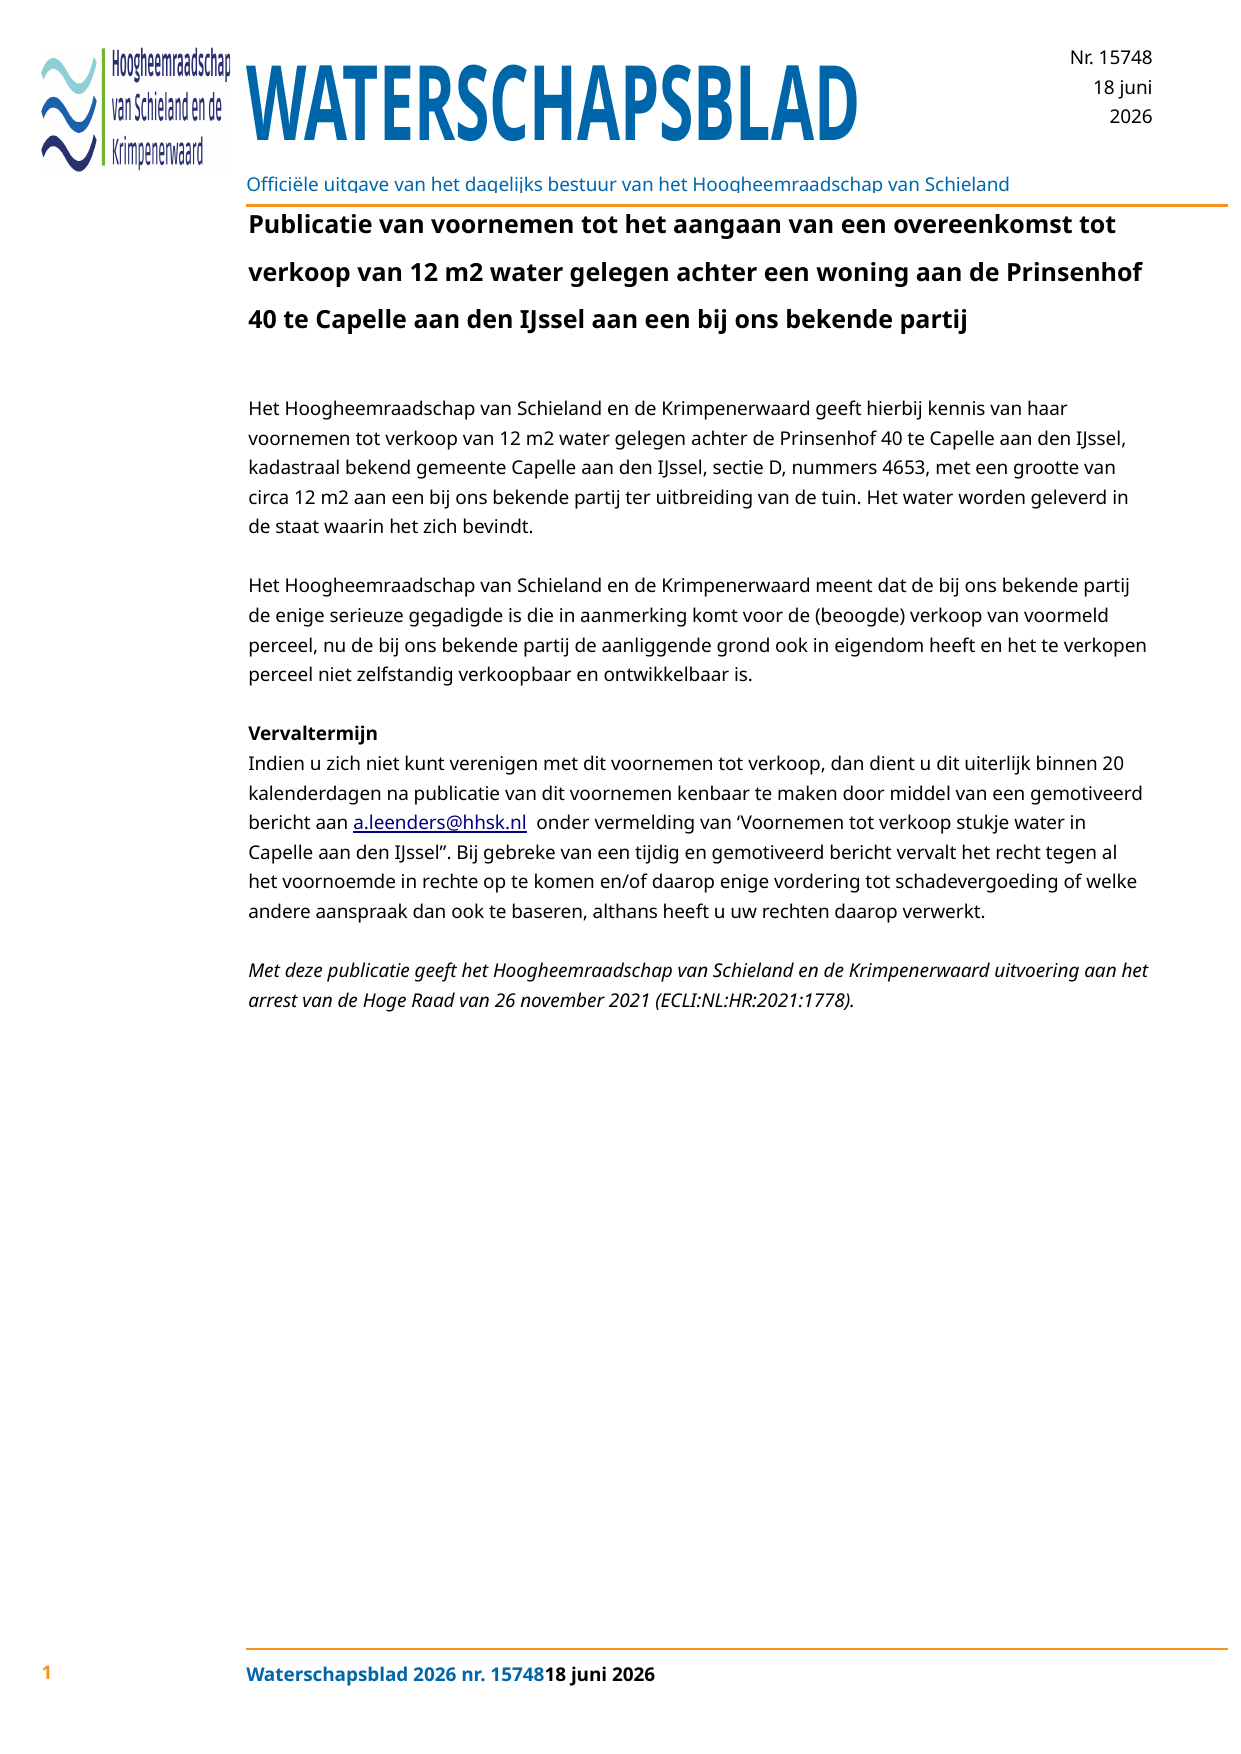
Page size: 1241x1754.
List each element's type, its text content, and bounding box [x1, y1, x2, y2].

text Met deze publicatie geeft het Hoogheemraadschap van Schieland en de Krimpenerwaard uitvoering aan het arrest van de Hoge Raad van 26 november 2021 (ECLI:NL:HR:2021:1778). [248, 957, 1152, 1012]
picture [41, 47, 231, 172]
text Vervaltermijn [248, 721, 1152, 746]
text Publicatie van voornemen tot het aangaan van een overeenkomst tot verkoop van 12 m2 water gelegen achter een woning aan de Prinsenhof 40 te Capelle aan den IJssel aan een bij ons bekende partij [248, 207, 1152, 336]
text Het Hoogheemraadschap van Schieland en de Krimpenerwaard meent dat de bij ons bekende partij de enige serieuze gegadigde is die in aanmerking komt voor de (beoogde) verkoop van voormeld perceel, nu de bij ons bekende partij de aanliggende grond ook in eigendom heeft en het te verkopen perceel niet zelfstandig verkoopbaar en ontwikkelbaar is. [248, 573, 1152, 687]
text Het Hoogheemraadschap van Schieland en de Krimpenerwaard geeft hierbij kennis van haar voornemen tot verkoop van 12 m2 water gelegen achter de Prinsenhof 40 te Capelle aan den IJssel, kadastraal bekend gemeente Capelle aan den IJssel, sectie D, nummers 4653, met een grootte van circa 12 m2 aan een bij ons bekende partij ter uitbreiding van de tuin. Het water worden geleverd in de staat waarin het zich bevindt. [248, 395, 1152, 539]
text Indien u zich niet kunt verenigen met dit voornemen tot verkoop, dan dient u dit uiterlijk binnen 20 kalenderdagen na publicatie van dit voornemen kenbaar te maken door middel van een gemotiveerd bericht aan a.leenders@hhsk.nl onder vermelding van ‘Voornemen tot verkoop stukje water in Capelle aan den IJssel”. Bij gebreke van een tijdig en gemotiveerd bericht vervalt het recht tegen al het voornoemde in rechte op te komen en/of daarop enige vordering tot schadevergoeding of welke andere aanspraak dan ook te baseren, althans heeft u uw rechten daarop verwerkt. [248, 750, 1152, 924]
